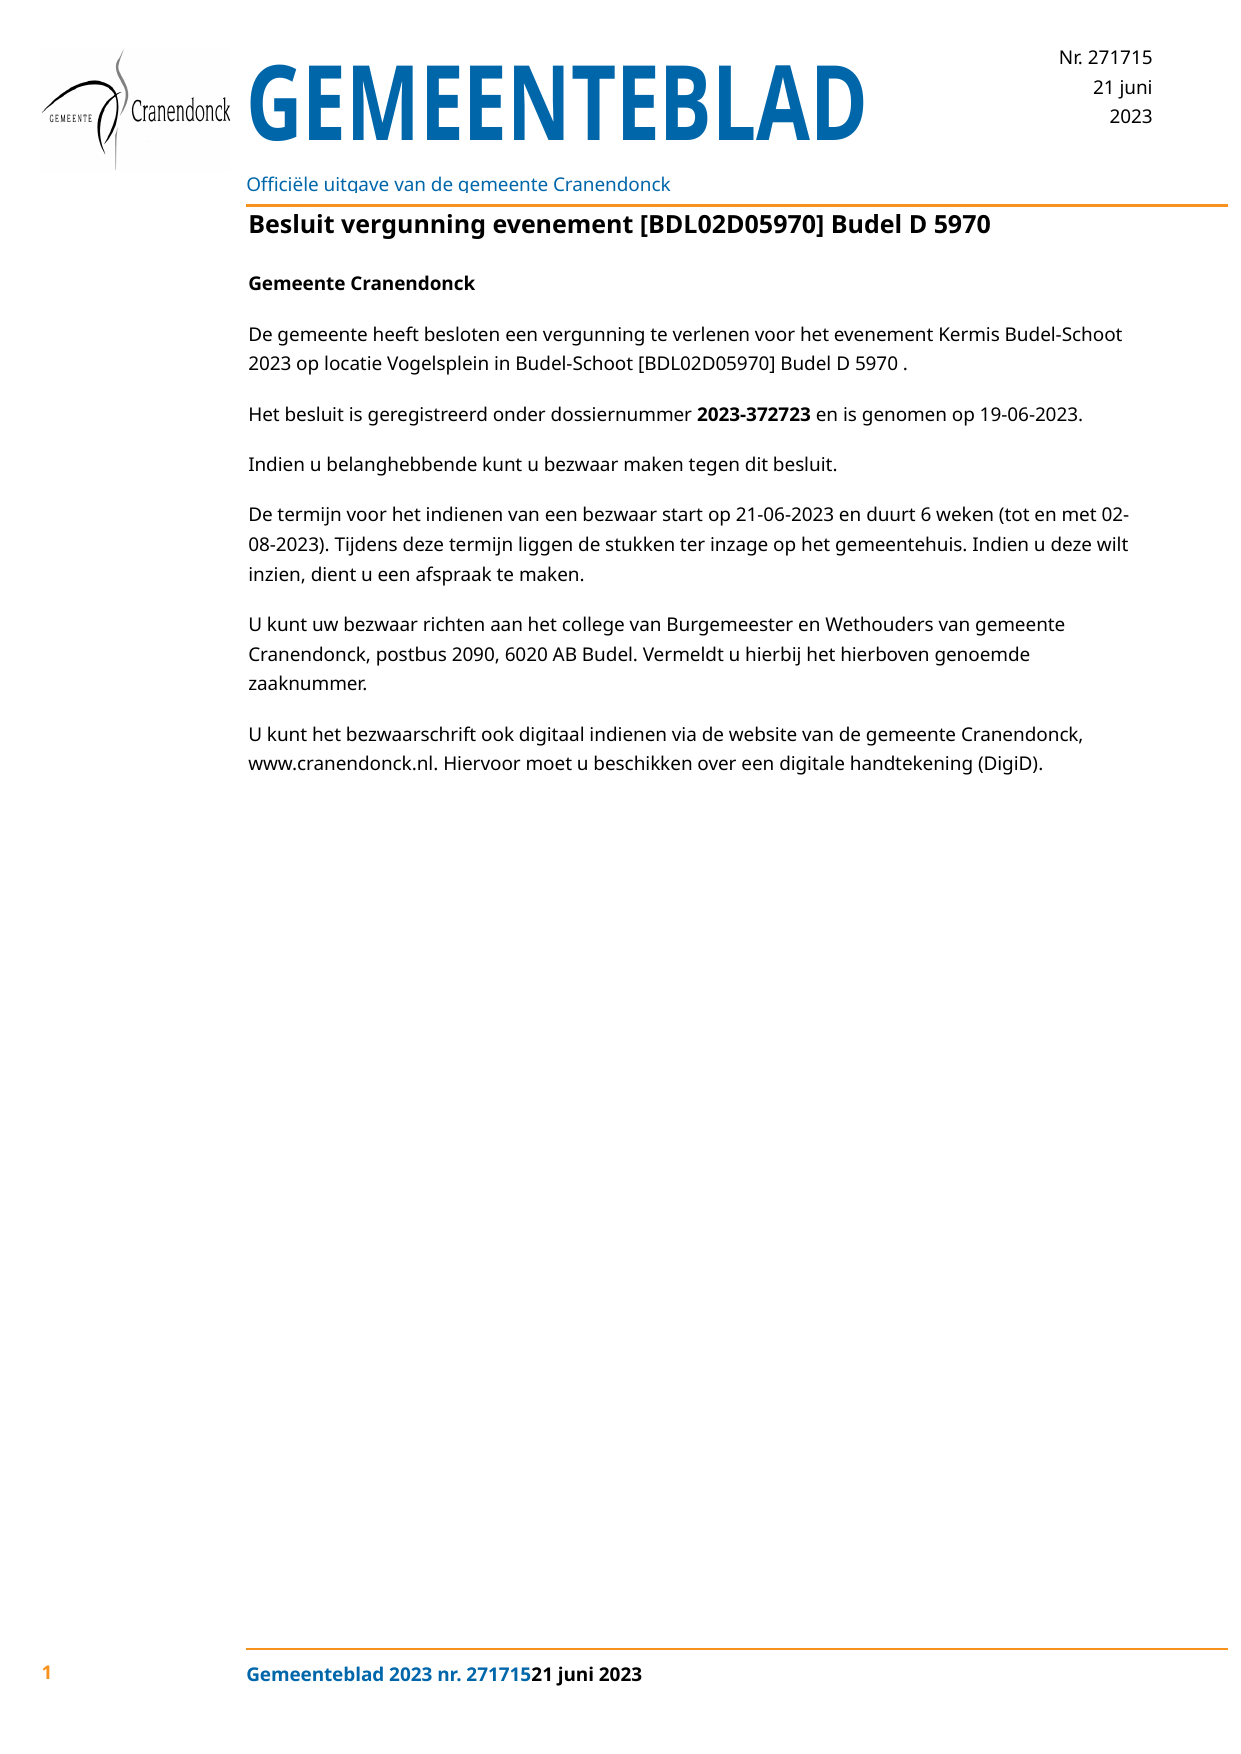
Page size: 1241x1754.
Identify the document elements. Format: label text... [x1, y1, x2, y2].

text U kunt uw bezwaar richten aan het college van Burgemeester en Wethouders van gemeente Cranendonck, postbus 2090, 6020 AB Budel. Vermeldt u hierbij het hierboven genoemde zaaknummer. [248, 611, 1152, 696]
text Besluit vergunning evenement [BDL02D05970] Budel D 5970 [248, 207, 1152, 241]
text De gemeente heeft besloten een vergunning te verlenen voor het evenement Kermis Budel-Schoot 2023 op locatie Vogelsplein in Budel-Schoot [BDL02D05970] Budel D 5970 . [248, 321, 1152, 376]
picture [41, 47, 231, 172]
text U kunt het bezwaarschrift ook digitaal indienen via de website van de gemeente Cranendonck, www.cranendonck.nl. Hiervoor moet u beschikken over een digitale handtekening (DigiD). [248, 721, 1152, 776]
text Het besluit is geregistreerd onder dossiernummer 2023-372723 en is genomen op 19-06-2023. [248, 401, 1152, 426]
text De termijn voor het indienen van een bezwaar start op 21-06-2023 en duurt 6 weken (tot en met 02-08-2023). Tijdens deze termijn liggen de stukken ter inzage op het gemeentehuis. Indien u deze wilt inzien, dient u een afspraak te maken. [248, 502, 1152, 586]
text Gemeente Cranendonck [248, 270, 1152, 296]
text Indien u belanghebbende kunt u bezwaar maken tegen dit besluit. [248, 451, 1152, 477]
